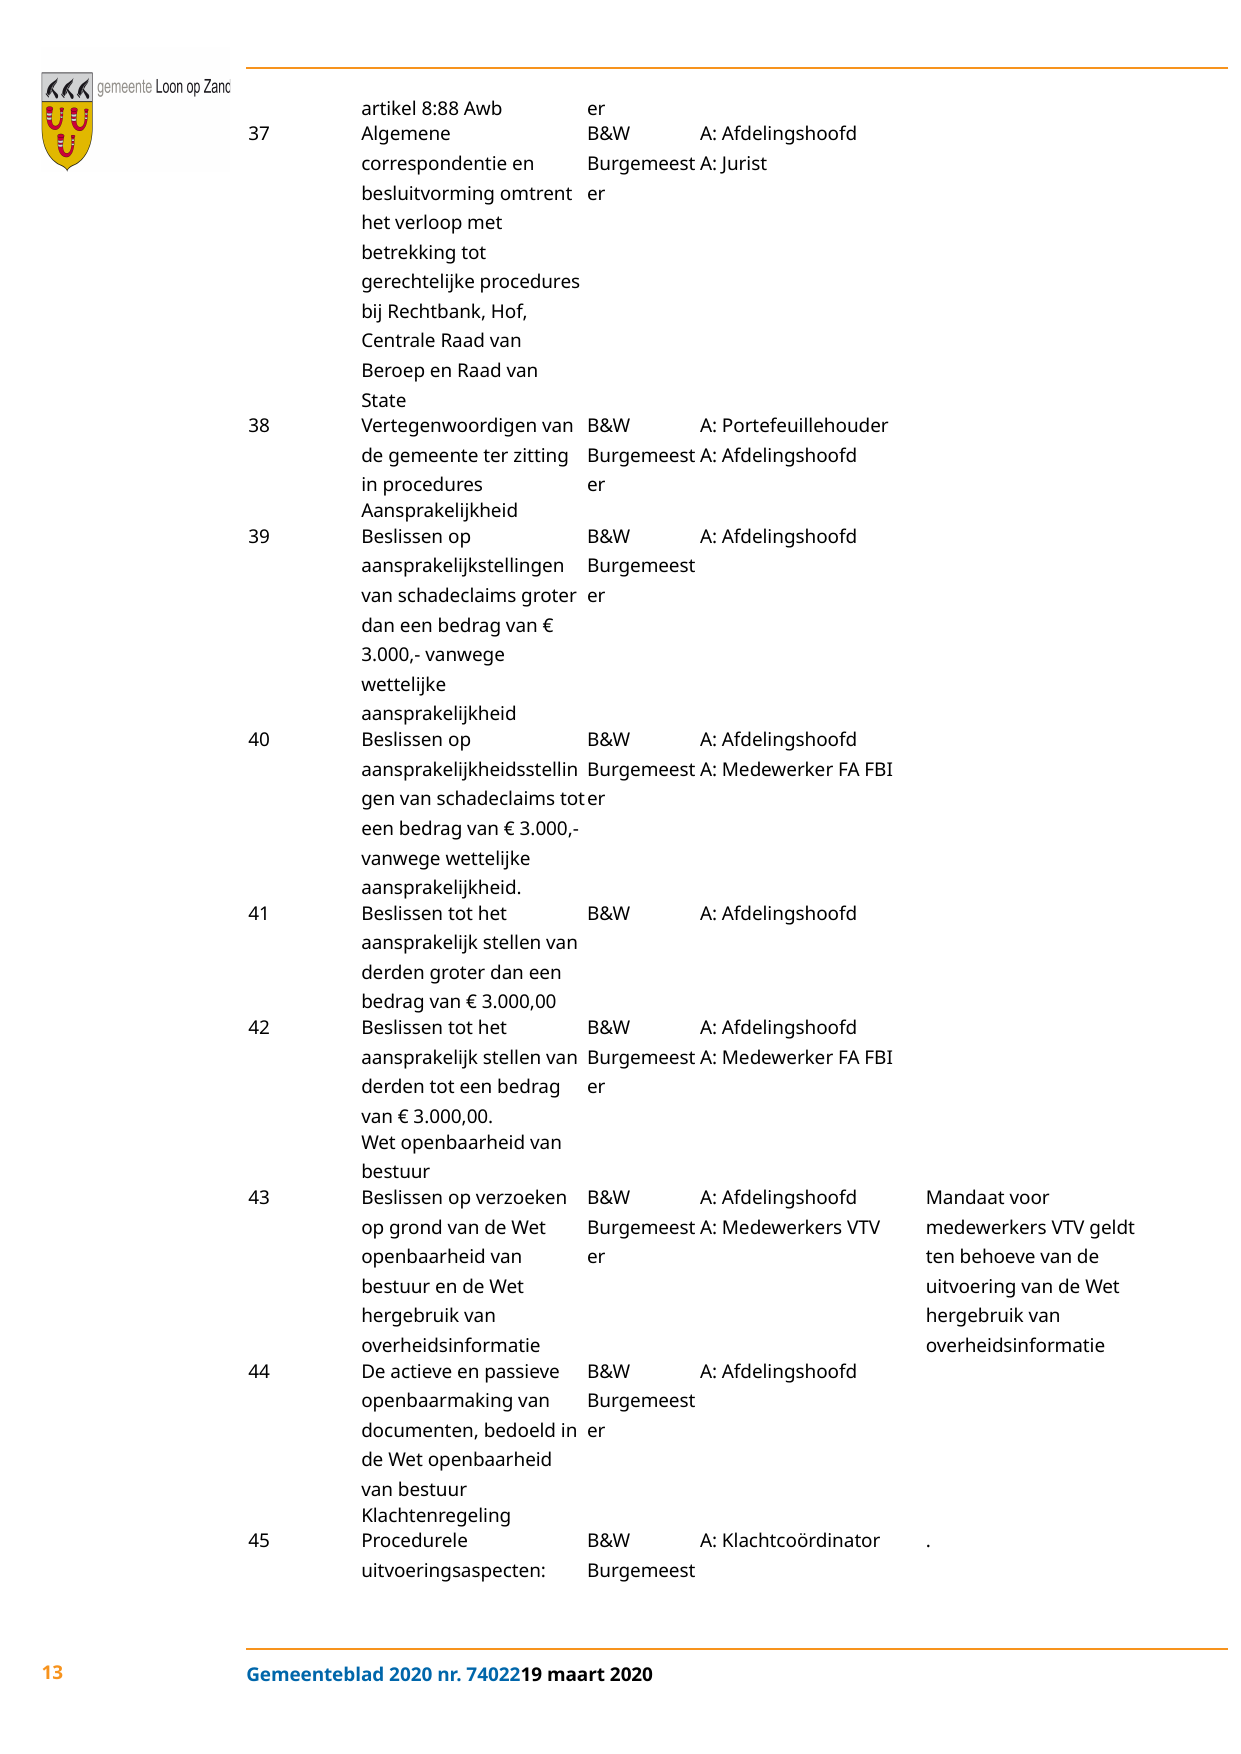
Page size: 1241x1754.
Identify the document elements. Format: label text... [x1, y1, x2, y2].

table_cell B&W Burgemeester [587, 1015, 700, 1129]
table_cell [248, 1129, 361, 1184]
table_cell 42 [248, 1015, 361, 1129]
table_cell 45 [248, 1528, 361, 1583]
table_cell Wet openbaarheid van bestuur [361, 1129, 587, 1184]
table_cell B&W Burgemeester [587, 523, 700, 726]
table_cell [248, 1502, 361, 1528]
table_cell B&W Burgemeester [587, 413, 700, 497]
table_cell 39 [248, 523, 361, 726]
table_cell 40 [248, 726, 361, 900]
table_cell er [587, 95, 700, 121]
table_cell [926, 1129, 1152, 1184]
table_cell [700, 1129, 926, 1184]
table_cell [926, 1015, 1152, 1129]
table_cell [926, 523, 1152, 726]
picture [41, 47, 231, 172]
table_cell [700, 1502, 926, 1528]
table_cell A: Afdelingshoofd A: Medewerker FA FBI [700, 1015, 926, 1129]
table_cell A: Afdelingshoofd A: Medewerker FA FBI [700, 726, 926, 900]
table_cell A: Afdelingshoofd [700, 523, 926, 726]
table_cell Beslissen op aansprakelijkheidsstellingen van schadeclaims tot een bedrag van € 3.000,- vanwege wettelijke aansprakelijkheid. [361, 726, 587, 900]
table_cell . [926, 1528, 1152, 1583]
table_cell Beslissen op verzoeken op grond van de Wet openbaarheid van bestuur en de Wet hergebruik van overheidsinformatie [361, 1184, 587, 1358]
table_cell A: Klachtcoördinator [700, 1528, 926, 1583]
table_cell B&W Burgemeester [587, 1358, 700, 1502]
table_cell [587, 1129, 700, 1184]
table_cell Beslissen tot het aansprakelijk stellen van derden groter dan een bedrag van € 3.000,00 [361, 900, 587, 1014]
table_cell De actieve en passieve openbaarmaking van documenten, bedoeld in de Wet openbaarheid van bestuur [361, 1358, 587, 1502]
table_cell [926, 726, 1152, 900]
table_cell Mandaat voor medewerkers VTV geldt ten behoeve van de uitvoering van de Wet hergebruik van overheidsinformatie [926, 1184, 1152, 1358]
table_cell A: Afdelingshoofd A: Jurist [700, 121, 926, 412]
table_cell [700, 95, 926, 121]
table_cell [926, 900, 1152, 1014]
table_cell Vertegenwoordigen van de gemeente ter zitting in procedures [361, 413, 587, 497]
table_cell B&W Burgemeester [587, 726, 700, 900]
table_cell [248, 95, 361, 121]
table_cell [926, 121, 1152, 412]
table_cell Beslissen tot het aansprakelijk stellen van derden tot een bedrag van € 3.000,00. [361, 1015, 587, 1129]
table_cell Beslissen op aansprakelijkstellingen van schadeclaims groter dan een bedrag van € 3.000,- vanwege wettelijke aansprakelijkheid [361, 523, 587, 726]
table_cell 37 [248, 121, 361, 412]
table_cell [587, 1502, 700, 1528]
table_cell Klachtenregeling [361, 1502, 587, 1528]
table_cell [587, 498, 700, 523]
table_cell 43 [248, 1184, 361, 1358]
table_cell B&W [587, 900, 700, 1014]
table_cell A: Afdelingshoofd [700, 900, 926, 1014]
table_cell [926, 498, 1152, 523]
table_cell Aansprakelijkheid [361, 498, 587, 523]
table_cell artikel 8:88 Awb [361, 95, 587, 121]
table_cell [248, 498, 361, 523]
table_cell A: Afdelingshoofd A: Medewerkers VTV [700, 1184, 926, 1358]
table_cell Algemene correspondentie en besluitvorming omtrent het verloop met betrekking tot gerechtelijke procedures bij Rechtbank, Hof, Centrale Raad van Beroep en Raad van State [361, 121, 587, 412]
table_cell 44 [248, 1358, 361, 1502]
table_cell B&W Burgemeester [587, 1184, 700, 1358]
table_cell [700, 498, 926, 523]
table_cell A: Portefeuillehouder A: Afdelingshoofd [700, 413, 926, 497]
table_cell [926, 1358, 1152, 1502]
table_cell A: Afdelingshoofd [700, 1358, 926, 1502]
table_cell B&W Burgemeester [587, 121, 700, 412]
table_cell 41 [248, 900, 361, 1014]
table_cell [926, 413, 1152, 497]
table_cell Procedurele uitvoeringsaspecten: [361, 1528, 587, 1583]
table_cell B&W Burgemeest [587, 1528, 700, 1583]
table_cell [926, 1502, 1152, 1528]
table_cell 38 [248, 413, 361, 497]
table_cell [926, 95, 1152, 121]
